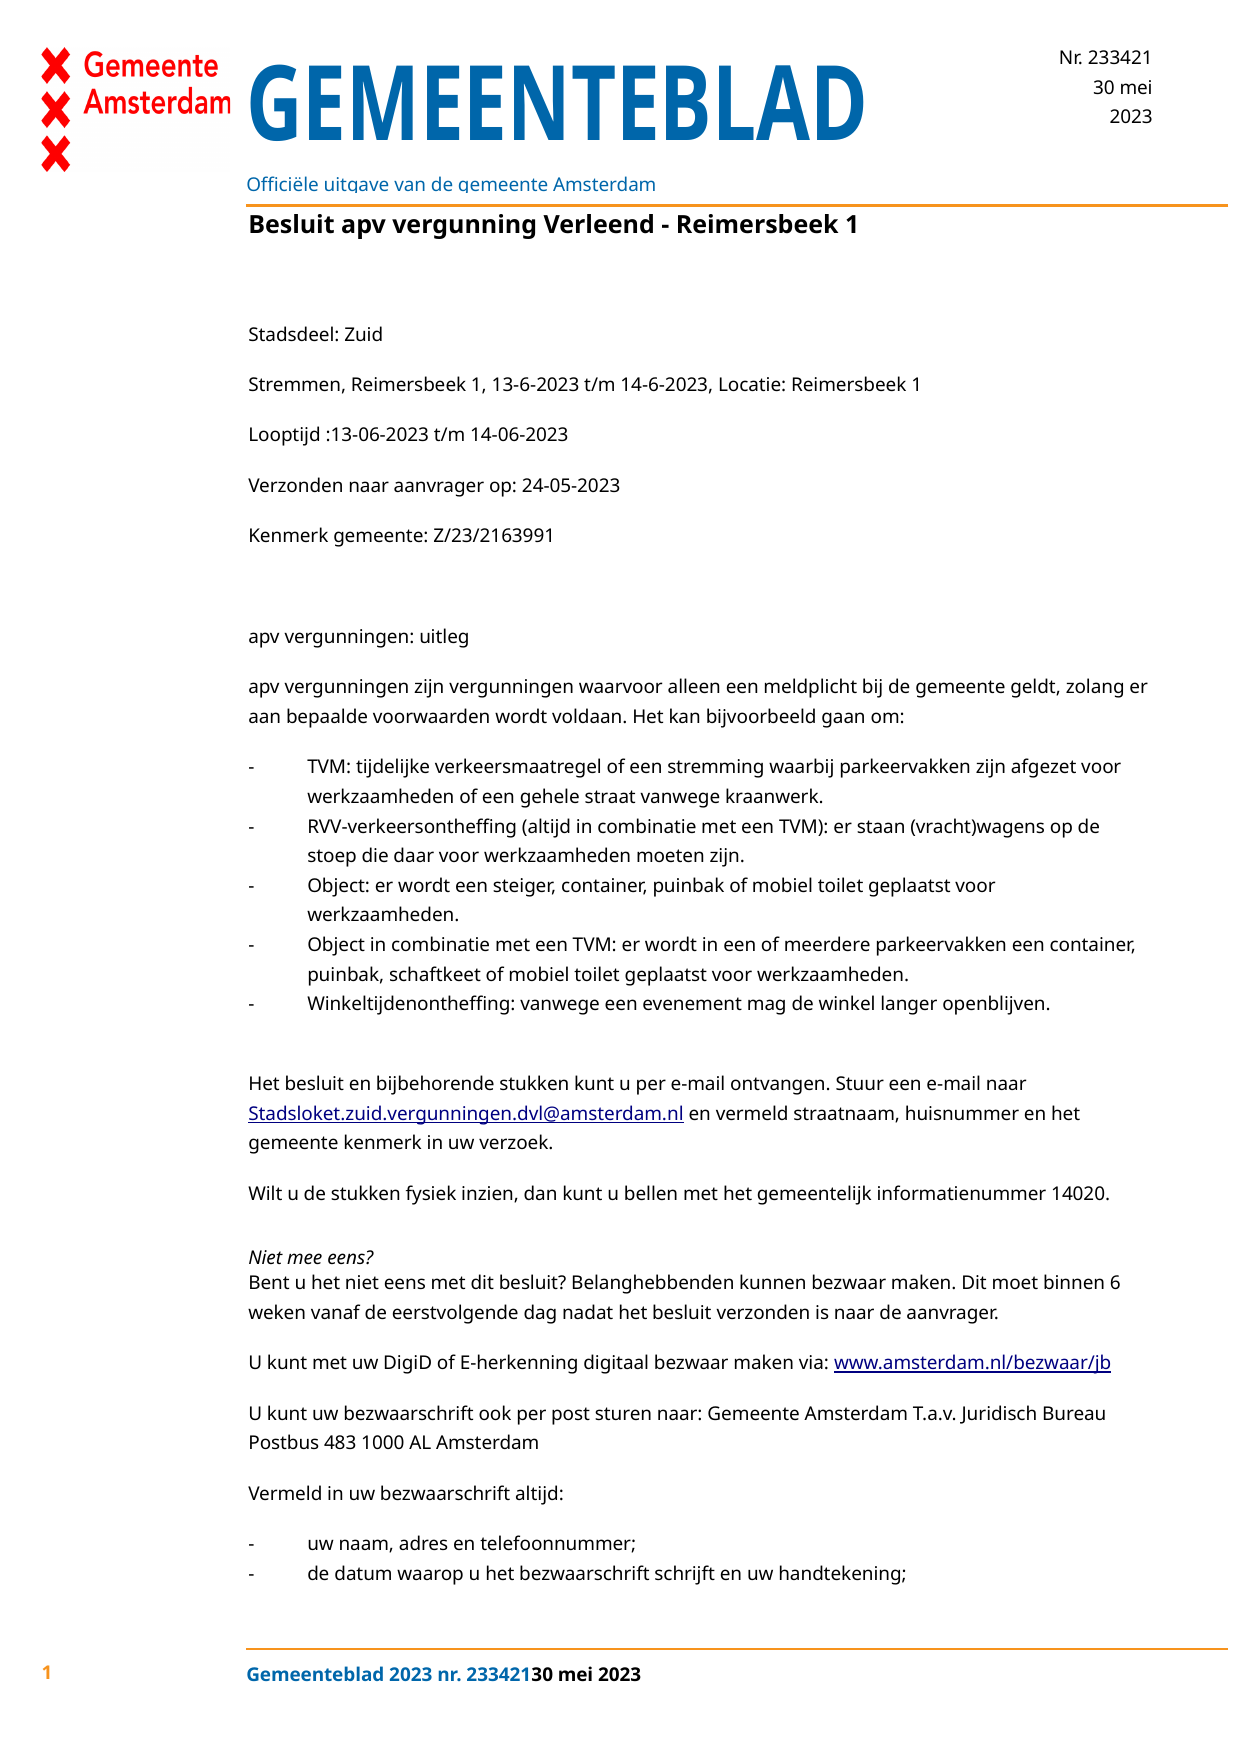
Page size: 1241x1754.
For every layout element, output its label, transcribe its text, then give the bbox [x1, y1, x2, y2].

text Verzonden naar aanvrager op: 24-05-2023 [248, 472, 1152, 498]
list uw naam, adres en telefoonnummer; [248, 1530, 1152, 1556]
list de datum waarop u het bezwaarschrift schrijft en uw handtekening; [248, 1560, 1152, 1586]
text U kunt uw bezwaarschrift ook per post sturen naar: Gemeente Amsterdam T.a.v. Juridisch Bureau Postbus 483 1000 AL Amsterdam [248, 1400, 1152, 1455]
text Looptijd :13-06-2023 t/m 14-06-2023 [248, 422, 1152, 447]
text Besluit apv vergunning Verleend - Reimersbeek 1 [248, 207, 1152, 241]
text Kenmerk gemeente: Z/23/2163991 [248, 522, 1152, 548]
picture [41, 47, 231, 172]
text Stremmen, Reimersbeek 1, 13-6-2023 t/m 14-6-2023, Locatie: Reimersbeek 1 [248, 371, 1152, 397]
text Stadsdeel: Zuid [248, 321, 1152, 346]
list TVM: tijdelijke verkeersmaatregel of een stremming waarbij parkeervakken zijn afgezet voor werkzaamheden of een gehele straat vanwege kraanwerk. [248, 754, 1152, 809]
text Wilt u de stukken fysiek inzien, dan kunt u bellen met het gemeentelijk informatienummer 14020. [248, 1180, 1152, 1206]
list Winkeltijdenontheffing: vanwege een evenement mag de winkel langer openblijven. [248, 990, 1152, 1016]
text Bent u het niet eens met dit besluit? Belanghebbenden kunnen bezwaar maken. Dit moet binnen 6 weken vanaf de eerstvolgende dag nadat het besluit verzonden is naar de aanvrager. [248, 1269, 1152, 1325]
list RVV-verkeersontheffing (altijd in combinatie met een TVM): er staan (vracht)wagens op de stoep die daar voor werkzaamheden moeten zijn. [248, 813, 1152, 868]
list Object in combinatie met een TVM: er wordt in een of meerdere parkeervakken een container, puinbak, schaftkeet of mobiel toilet geplaatst voor werkzaamheden. [248, 931, 1152, 986]
text Niet mee eens? [248, 1244, 1152, 1269]
text apv vergunningen zijn vergunningen waarvoor alleen een meldplicht bij de gemeente geldt, zolang er aan bepaalde voorwaarden wordt voldaan. Het kan bijvoorbeeld gaan om: [248, 674, 1152, 729]
text Vermeld in uw bezwaarschrift altijd: [248, 1480, 1152, 1506]
list Object: er wordt een steiger, container, puinbak of mobiel toilet geplaatst voor werkzaamheden. [248, 872, 1152, 927]
text apv vergunningen: uitleg [248, 623, 1152, 649]
text Het besluit en bijbehorende stukken kunt u per e-mail ontvangen. Stuur een e-mail naar Stadsloket.zuid.vergunningen.dvl@amsterdam.nl en vermeld straatnaam, huisnummer en het gemeente kenmerk in uw verzoek. [248, 1070, 1152, 1155]
text U kunt met uw DigiD of E-herkenning digitaal bezwaar maken via: www.amsterdam.nl/bezwaar/jb [248, 1349, 1152, 1375]
